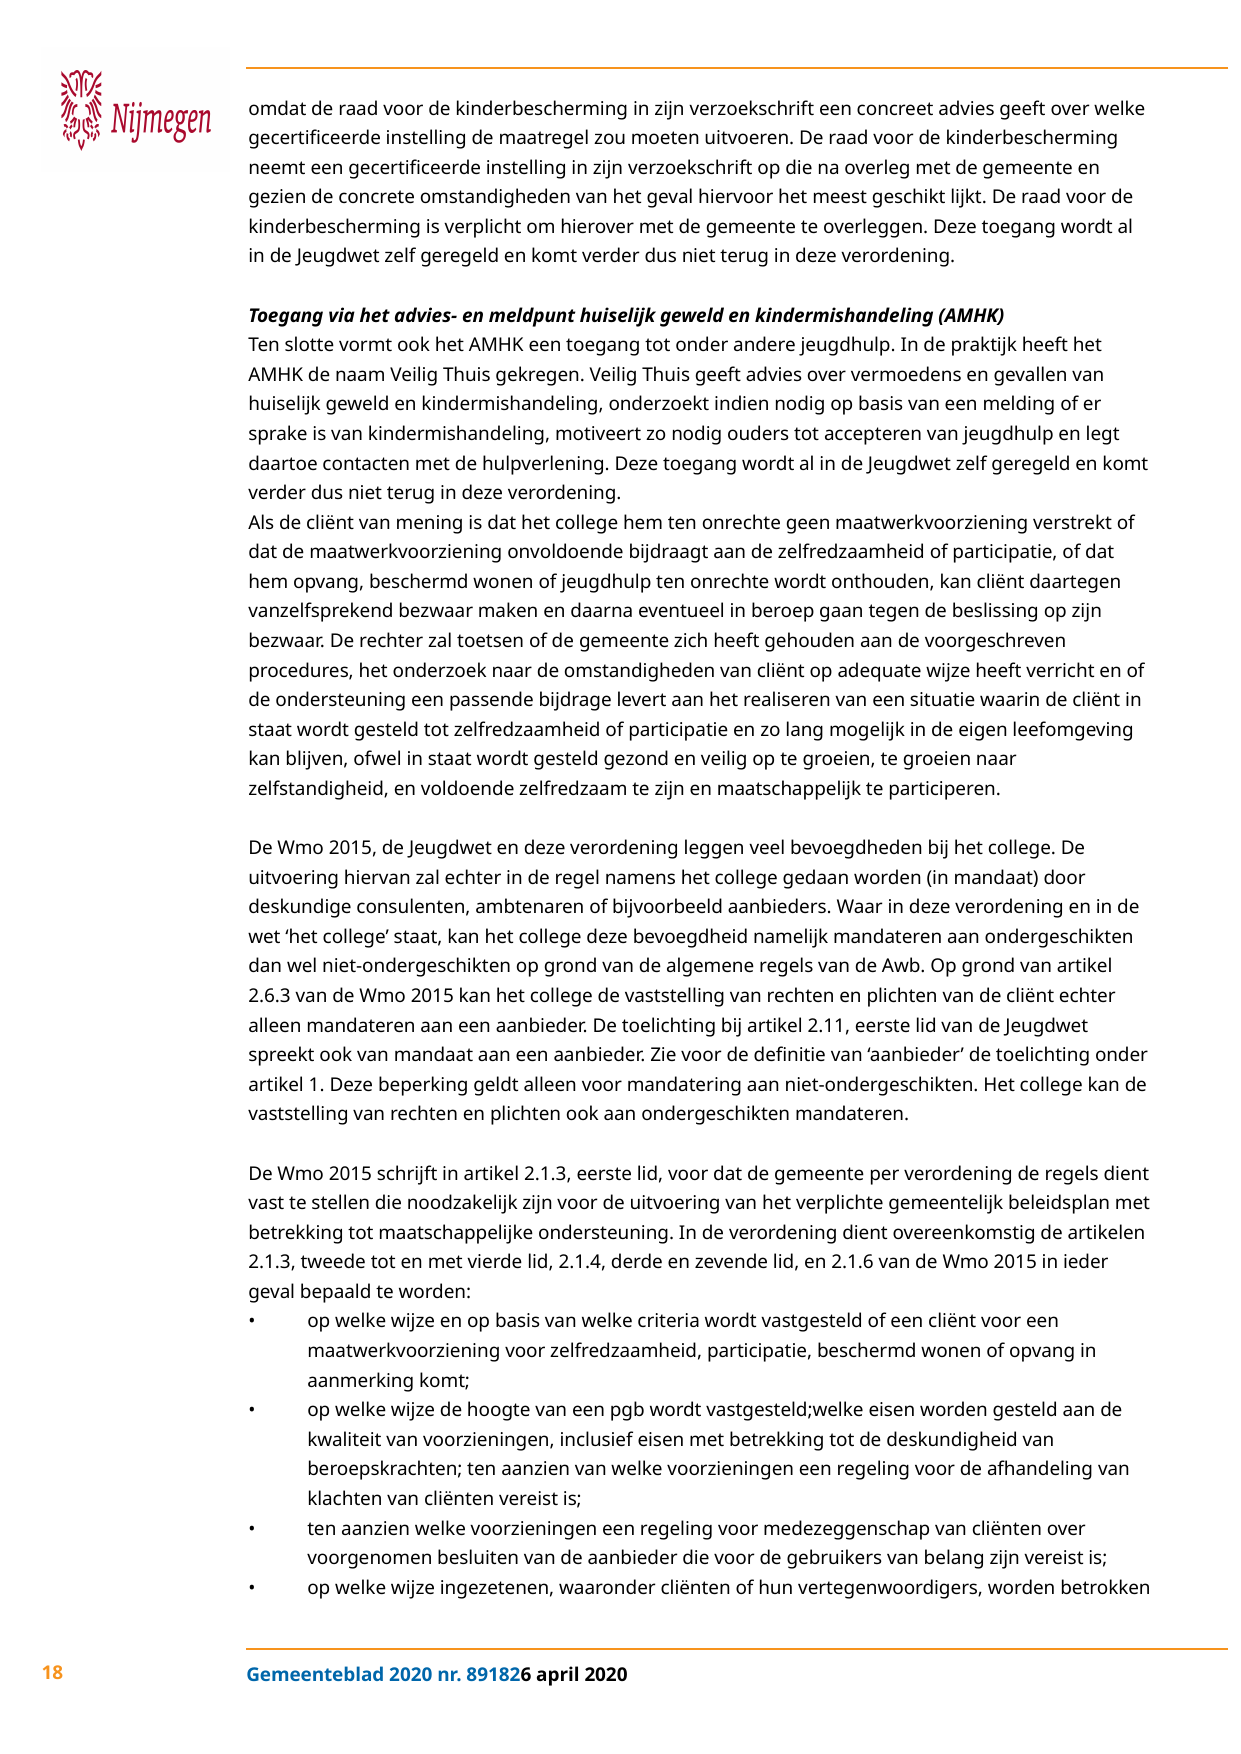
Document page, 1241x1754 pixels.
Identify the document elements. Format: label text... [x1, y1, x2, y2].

list op welke wijze ingezetenen, waaronder cliënten of hun vertegenwoordigers, worden betrokken [248, 1574, 1152, 1600]
text Als de cliënt van mening is dat het college hem ten onrechte geen maatwerkvoorziening verstrekt of dat de maatwerkvoorziening onvoldoende bijdraagt aan de zelfredzaamheid of participatie, of dat hem opvang, beschermd wonen of jeugdhulp ten onrechte wordt onthouden, kan cliënt daartegen vanzelfsprekend bezwaar maken en daarna eventueel in beroep gaan tegen de beslissing op zijn bezwaar. De rechter zal toetsen of de gemeente zich heeft gehouden aan de voorgeschreven procedures, het onderzoek naar de omstandigheden van cliënt op adequate wijze heeft verricht en of de ondersteuning een passende bijdrage levert aan het realiseren van een situatie waarin de cliënt in staat wordt gesteld tot zelfredzaamheid of participatie en zo lang mogelijk in de eigen leefomgeving kan blijven, ofwel in staat wordt gesteld gezond en veilig op te groeien, te groeien naar zelfstandigheid, en voldoende zelfredzaam te zijn en maatschappelijk te participeren. [248, 509, 1152, 801]
text De Wmo 2015, de Jeugdwet en deze verordening leggen veel bevoegdheden bij het college. De uitvoering hiervan zal echter in de regel namens het college gedaan worden (in mandaat) door deskundige consulenten, ambtenaren of bijvoorbeeld aanbieders. Waar in deze verordening en in de wet ‘het college’ staat, kan het college deze bevoegdheid namelijk mandateren aan ondergeschikten dan wel niet-ondergeschikten op grond van de algemene regels van de Awb. Op grond van artikel 2.6.3 van de Wmo 2015 kan het college de vaststelling van rechten en plichten van de cliënt echter alleen mandateren aan een aanbieder. De toelichting bij artikel 2.11, eerste lid van de Jeugdwet spreekt ook van mandaat aan een aanbieder. Zie voor de definitie van ‘aanbieder’ de toelichting onder artikel 1. Deze beperking geldt alleen voor mandatering aan niet-ondergeschikten. Het college kan de vaststelling van rechten en plichten ook aan ondergeschikten mandateren. [248, 834, 1152, 1126]
text omdat de raad voor de kinderbescherming in zijn verzoekschrift een concreet advies geeft over welke gecertificeerde instelling de maatregel zou moeten uitvoeren. De raad voor de kinderbescherming neemt een gecertificeerde instelling in zijn verzoekschrift op die na overleg met de gemeente en gezien de concrete omstandigheden van het geval hiervoor het meest geschikt lijkt. De raad voor de kinderbescherming is verplicht om hierover met de gemeente te overleggen. Deze toegang wordt al in de Jeugdwet zelf geregeld en komt verder dus niet terug in deze verordening. [248, 95, 1152, 268]
list ten aanzien welke voorzieningen een regeling voor medezeggenschap van cliënten over voorgenomen besluiten van de aanbieder die voor de gebruikers van belang zijn vereist is; [248, 1515, 1152, 1570]
picture [41, 47, 231, 172]
list op welke wijze de hoogte van een pgb wordt vastgesteld;welke eisen worden gesteld aan de kwaliteit van voorzieningen, inclusief eisen met betrekking tot de deskundigheid van beroepskrachten; ten aanzien van welke voorzieningen een regeling voor de afhandeling van klachten van cliënten vereist is; [248, 1396, 1152, 1511]
list op welke wijze en op basis van welke criteria wordt vastgesteld of een cliënt voor een maatwerkvoorziening voor zelfredzaamheid, participatie, beschermd wonen of opvang in aanmerking komt; [248, 1308, 1152, 1393]
text Ten slotte vormt ook het AMHK een toegang tot onder andere jeugdhulp. In de praktijk heeft het AMHK de naam Veilig Thuis gekregen. Veilig Thuis geeft advies over vermoedens en gevallen van huiselijk geweld en kindermishandeling, onderzoekt indien nodig op basis van een melding of er sprake is van kindermishandeling, motiveert zo nodig ouders tot accepteren van jeugdhulp en legt daartoe contacten met de hulpverlening. Deze toegang wordt al in de Jeugdwet zelf geregeld en komt verder dus niet terug in deze verordening. [248, 331, 1152, 505]
text De Wmo 2015 schrijft in artikel 2.1.3, eerste lid, voor dat de gemeente per verordening de regels dient vast te stellen die noodzakelijk zijn voor de uitvoering van het verplichte gemeentelijk beleidsplan met betrekking tot maatschappelijke ondersteuning. In de verordening dient overeenkomstig de artikelen 2.1.3, tweede tot en met vierde lid, 2.1.4, derde en zevende lid, en 2.1.6 van de Wmo 2015 in ieder geval bepaald te worden: [248, 1160, 1152, 1304]
text Toegang via het advies- en meldpunt huiselijk geweld en kindermishandeling (AMHK) [248, 302, 1152, 328]
